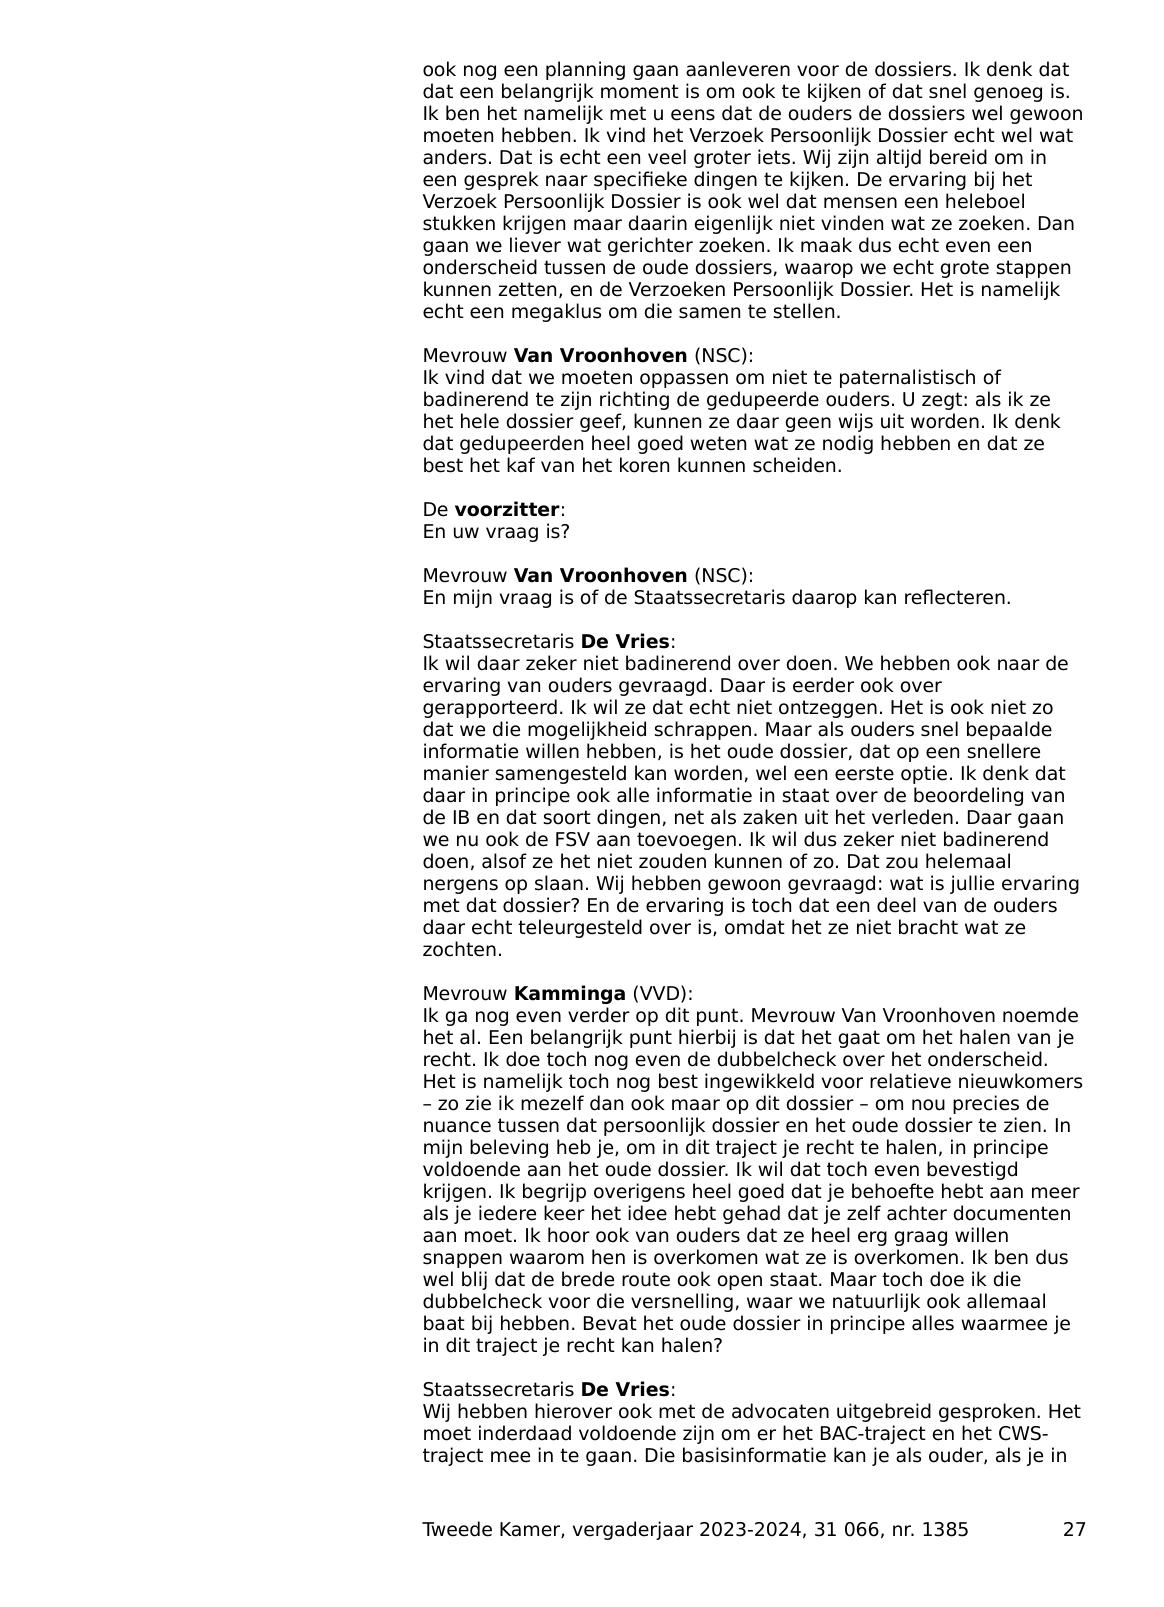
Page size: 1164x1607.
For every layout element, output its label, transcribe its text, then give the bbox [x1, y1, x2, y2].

text Ik ga nog even verder op dit punt. Mevrouw Van Vroonhoven noemde het al. Een belangrijk punt hierbij is dat het gaat om het halen van je recht. Ik doe toch nog even de dubbelcheck over het onderscheid. Het is namelijk toch nog best ingewikkeld voor relatieve nieuwkomers – zo zie ik mezelf dan ook maar op dit dossier – om nou precies de nuance tussen dat persoonlijk dossier en het oude dossier te zien. In mijn beleving heb je, om in dit traject je recht te halen, in principe voldoende aan het oude dossier. Ik wil dat toch even bevestigd krijgen. Ik begrijp overigens heel goed dat je behoefte hebt aan meer als je iedere keer het idee hebt gehad dat je zelf achter documenten aan moet. Ik hoor ook van ouders dat ze heel erg graag willen snappen waarom hen is overkomen wat ze is overkomen. Ik ben dus wel blij dat de brede route ook open staat. Maar toch doe ik die dubbelcheck voor die versnelling, waar we natuurlijk ook allemaal baat bij hebben. Bevat het oude dossier in principe alles waarmee je in dit traject je recht kan halen? [422, 1005, 1087, 1357]
text En uw vraag is? [422, 521, 1087, 543]
text Mevrouw Van Vroonhoven (NSC): [422, 345, 1087, 367]
text Mevrouw Van Vroonhoven (NSC): [422, 565, 1087, 587]
text Ik vind dat we moeten oppassen om niet te paternalistisch of badinerend te zijn richting de gedupeerde ouders. U zegt: als ik ze het hele dossier geef, kunnen ze daar geen wijs uit worden. Ik denk dat gedupeerden heel goed weten wat ze nodig hebben en dat ze best het kaf van het koren kunnen scheiden. [422, 367, 1087, 477]
text ook nog een planning gaan aanleveren voor de dossiers. Ik denk dat dat een belangrijk moment is om ook te kijken of dat snel genoeg is. Ik ben het namelijk met u eens dat de ouders de dossiers wel gewoon moeten hebben. Ik vind het Verzoek Persoonlijk Dossier echt wel wat anders. Dat is echt een veel groter iets. Wij zijn altijd bereid om in een gesprek naar specifieke dingen te kijken. De ervaring bij het Verzoek Persoonlijk Dossier is ook wel dat mensen een heleboel stukken krijgen maar daarin eigenlijk niet vinden wat ze zoeken. Dan gaan we liever wat gerichter zoeken. Ik maak dus echt even een onderscheid tussen de oude dossiers, waarop we echt grote stappen kunnen zetten, en de Verzoeken Persoonlijk Dossier. Het is namelijk echt een megaklus om die samen te stellen. [422, 59, 1087, 323]
text Staatssecretaris De Vries: [422, 631, 1087, 653]
text De voorzitter: [422, 499, 1087, 521]
text Ik wil daar zeker niet badinerend over doen. We hebben ook naar de ervaring van ouders gevraagd. Daar is eerder ook over gerapporteerd. Ik wil ze dat echt niet ontzeggen. Het is ook niet zo dat we die mogelijkheid schrappen. Maar als ouders snel bepaalde informatie willen hebben, is het oude dossier, dat op een snellere manier samengesteld kan worden, wel een eerste optie. Ik denk dat daar in principe ook alle informatie in staat over de beoordeling van de IB en dat soort dingen, net als zaken uit het verleden. Daar gaan we nu ook de FSV aan toevoegen. Ik wil dus zeker niet badinerend doen, alsof ze het niet zouden kunnen of zo. Dat zou helemaal nergens op slaan. Wij hebben gewoon gevraagd: wat is jullie ervaring met dat dossier? En de ervaring is toch dat een deel van de ouders daar echt teleurgesteld over is, omdat het ze niet bracht wat ze zochten. [422, 653, 1087, 961]
text Wij hebben hierover ook met de advocaten uitgebreid gesproken. Het moet inderdaad voldoende zijn om er het BAC-traject en het CWS-traject mee in te gaan. Die basisinformatie kan je als ouder, als je in [422, 1401, 1087, 1467]
text Staatssecretaris De Vries: [422, 1379, 1087, 1401]
text En mijn vraag is of de Staatssecretaris daarop kan reflecteren. [422, 587, 1087, 609]
text Mevrouw Kamminga (VVD): [422, 983, 1087, 1005]
